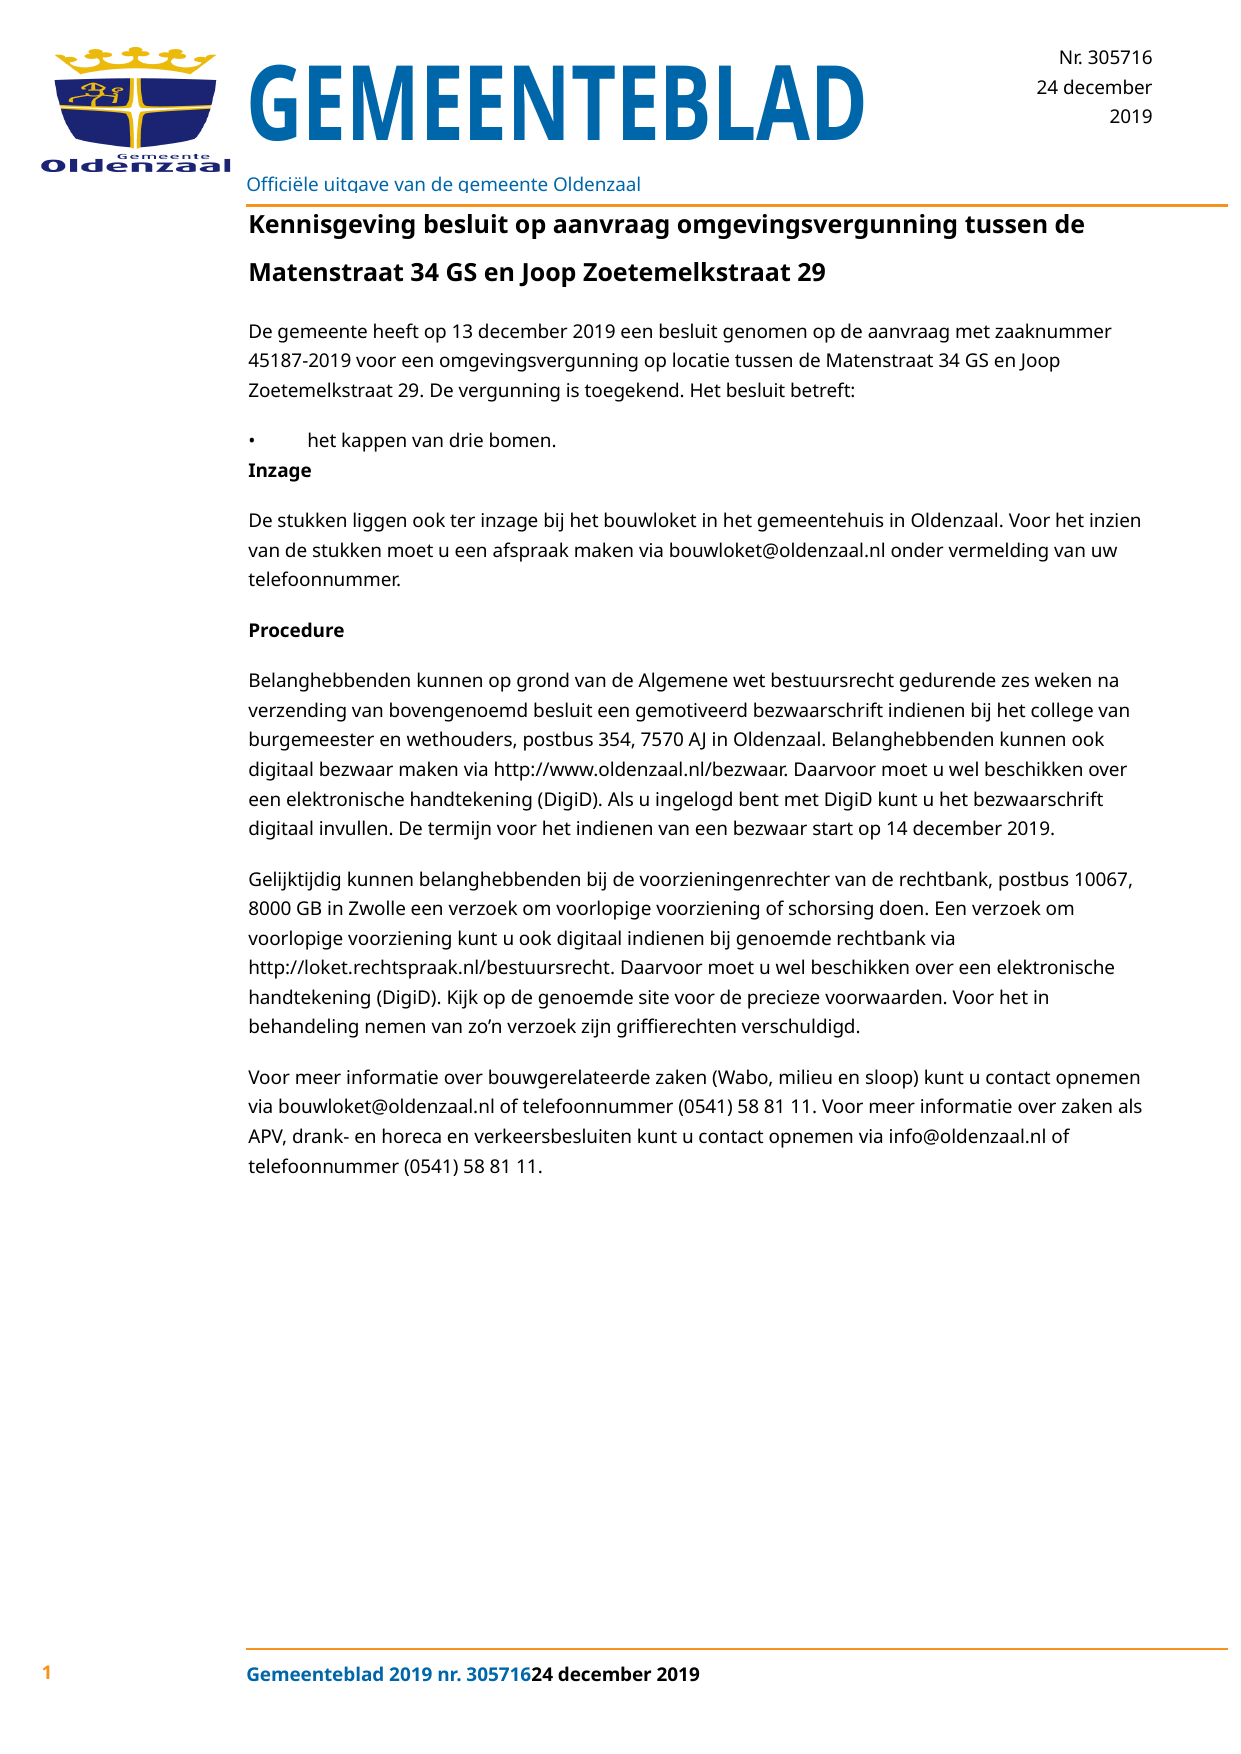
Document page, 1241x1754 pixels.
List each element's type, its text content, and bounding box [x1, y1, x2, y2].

text Gelijktijdig kunnen belanghebbenden bij de voorzieningenrechter van de rechtbank, postbus 10067, 8000 GB in Zwolle een verzoek om voorlopige voorziening of schorsing doen. Een verzoek om voorlopige voorziening kunt u ook digitaal indienen bij genoemde rechtbank via http://loket.rechtspraak.nl/bestuursrecht. Daarvoor moet u wel beschikken over een elektronische handtekening (DigiD). Kijk op de genoemde site voor de precieze voorwaarden. Voor het in behandeling nemen van zo’n verzoek zijn griffierechten verschuldigd. [248, 866, 1152, 1039]
text Belanghebbenden kunnen op grond van de Algemene wet bestuursrecht gedurende zes weken na verzending van bovengenoemd besluit een gemotiveerd bezwaarschrift indienen bij het college van burgemeester en wethouders, postbus 354, 7570 AJ in Oldenzaal. Belanghebbenden kunnen ook digitaal bezwaar maken via http://www.oldenzaal.nl/bezwaar. Daarvoor moet u wel beschikken over een elektronische handtekening (DigiD). Als u ingelogd bent met DigiD kunt u het bezwaarschrift digitaal invullen. De termijn voor het indienen van een bezwaar start op 14 december 2019. [248, 667, 1152, 841]
text Kennisgeving besluit op aanvraag omgevingsvergunning tussen de Matenstraat 34 GS en Joop Zoetemelkstraat 29 [248, 207, 1152, 288]
text De stukken liggen ook ter inzage bij het bouwloket in het gemeentehuis in Oldenzaal. Voor het inzien van de stukken moet u een afspraak maken via bouwloket@oldenzaal.nl onder vermelding van uw telefoonnummer. [248, 507, 1152, 592]
text Inzage [248, 457, 1152, 483]
text De gemeente heeft op 13 december 2019 een besluit genomen op de aanvraag met zaaknummer 45187-2019 voor een omgevingsvergunning op locatie tussen de Matenstraat 34 GS en Joop Zoetemelkstraat 29. De vergunning is toegekend. Het besluit betreft: [248, 318, 1152, 403]
text Voor meer informatie over bouwgerelateerde zaken (Wabo, milieu en sloop) kunt u contact opnemen via bouwloket@oldenzaal.nl of telefoonnummer (0541) 58 81 11. Voor meer informatie over zaken als APV, drank- en horeca en verkeersbesluiten kunt u contact opnemen via info@oldenzaal.nl of telefoonnummer (0541) 58 81 11. [248, 1064, 1152, 1179]
list het kappen van drie bomen. [248, 427, 1152, 453]
text Procedure [248, 617, 1152, 643]
picture [41, 47, 231, 172]
